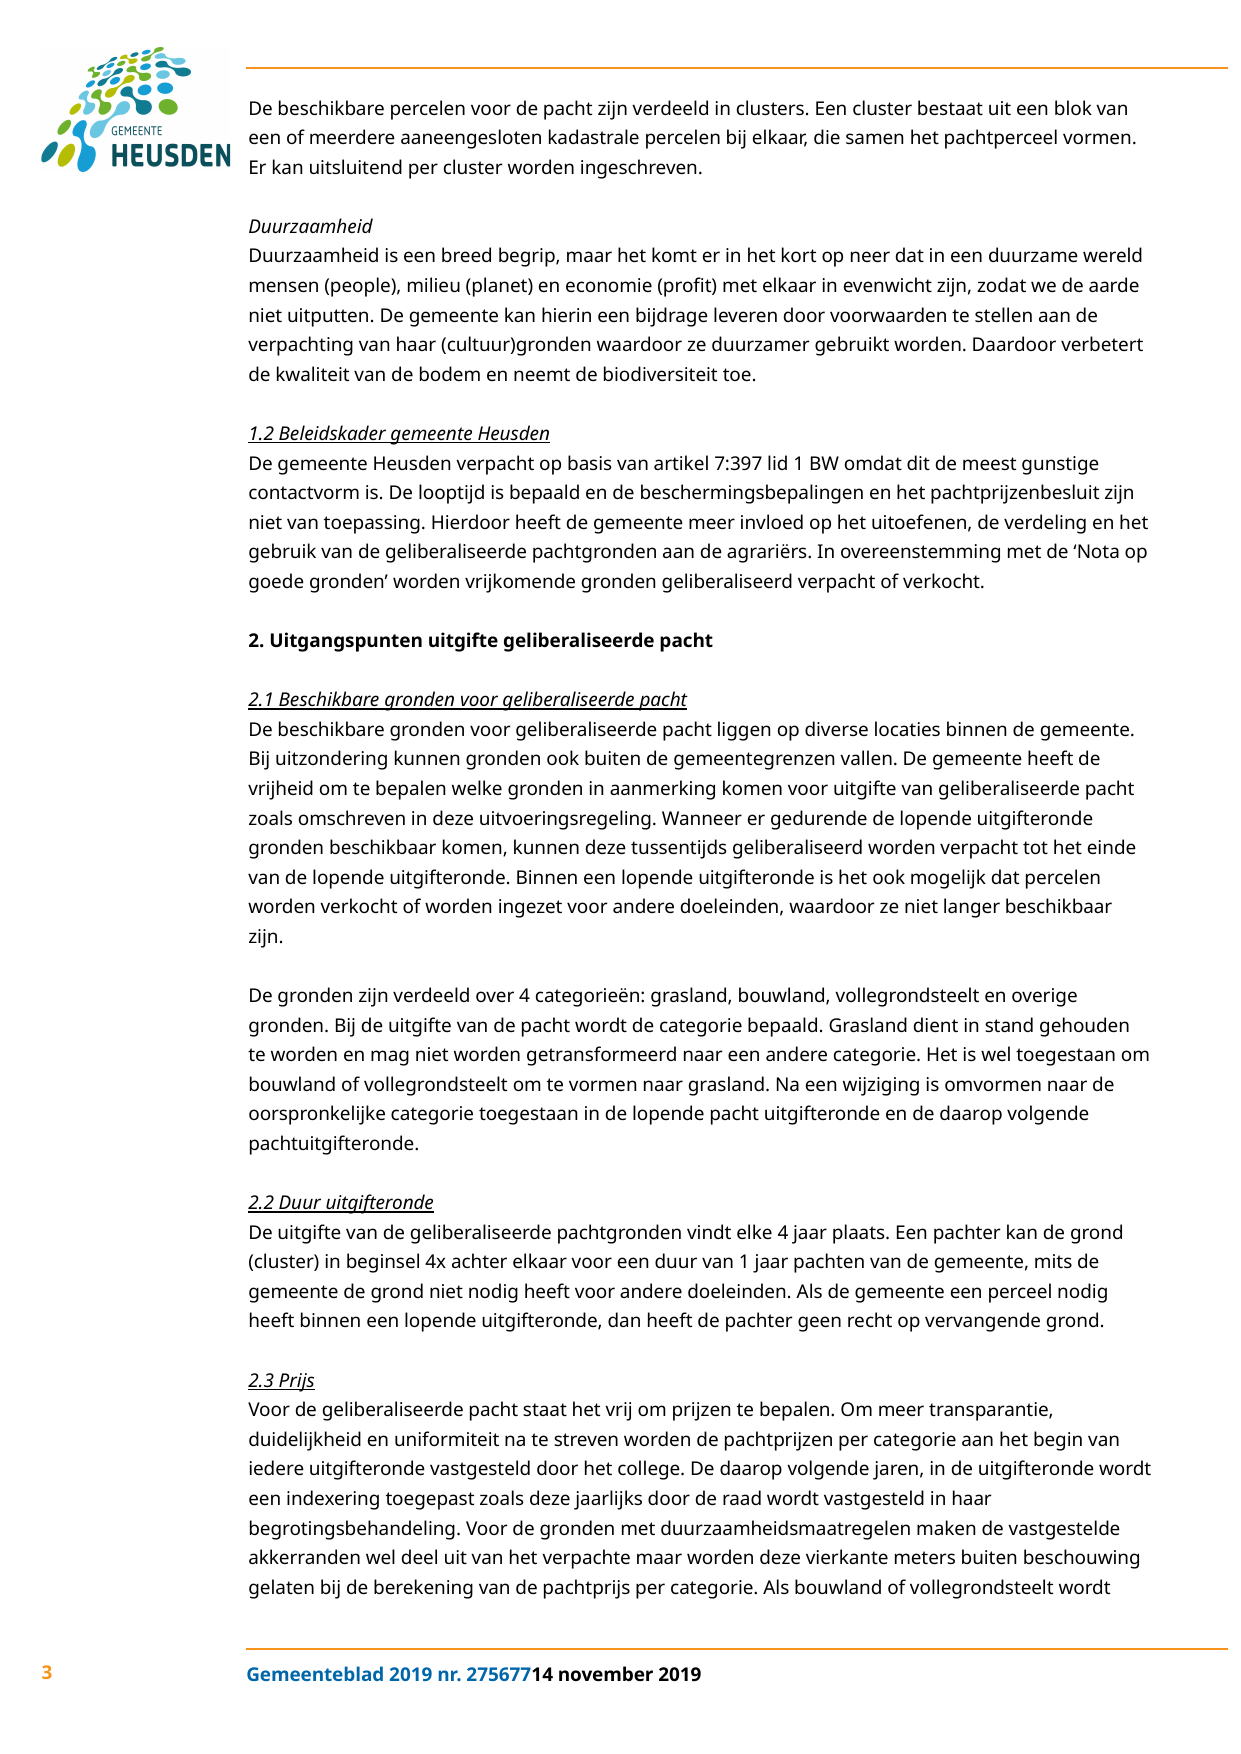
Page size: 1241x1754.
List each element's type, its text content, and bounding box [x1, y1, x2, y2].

text 2. Uitgangspunten uitgifte geliberaliseerde pacht [248, 627, 1152, 653]
text 1.2 Beleidskader gemeente Heusden [248, 420, 1152, 446]
text De beschikbare gronden voor geliberaliseerde pacht liggen op diverse locaties binnen de gemeente. Bij uitzondering kunnen gronden ook buiten de gemeentegrenzen vallen. De gemeente heeft de vrijheid om te bepalen welke gronden in aanmerking komen voor uitgifte van geliberaliseerde pacht zoals omschreven in deze uitvoeringsregeling. Wanneer er gedurende de lopende uitgifteronde gronden beschikbaar komen, kunnen deze tussentijds geliberaliseerd worden verpacht tot het einde van de lopende uitgifteronde. Binnen een lopende uitgifteronde is het ook mogelijk dat percelen worden verkocht of worden ingezet voor andere doeleinden, waardoor ze niet langer beschikbaar zijn. [248, 716, 1152, 949]
text Duurzaamheid is een breed begrip, maar het komt er in het kort op neer dat in een duurzame wereld mensen (people), milieu (planet) en economie (profit) met elkaar in evenwicht zijn, zodat we de aarde niet uitputten. De gemeente kan hierin een bijdrage leveren door voorwaarden te stellen aan de verpachting van haar (cultuur)gronden waardoor ze duurzamer gebruikt worden. Daardoor verbetert de kwaliteit van de bodem en neemt de biodiversiteit toe. [248, 243, 1152, 387]
text De gronden zijn verdeeld over 4 categorieën: grasland, bouwland, vollegrondsteelt en overige gronden. Bij de uitgifte van de pacht wordt de categorie bepaald. Grasland dient in stand gehouden te worden en mag niet worden getransformeerd naar een andere categorie. Het is wel toegestaan om bouwland of vollegrondsteelt om te vormen naar grasland. Na een wijziging is omvormen naar de oorspronkelijke categorie toegestaan in de lopende pacht uitgifteronde en de daarop volgende pachtuitgifteronde. [248, 982, 1152, 1156]
text 2.1 Beschikbare gronden voor geliberaliseerde pacht [248, 686, 1152, 712]
text De beschikbare percelen voor de pacht zijn verdeeld in clusters. Een cluster bestaat uit een blok van een of meerdere aaneengesloten kadastrale percelen bij elkaar, die samen het pachtperceel vormen. Er kan uitsluitend per cluster worden ingeschreven. [248, 95, 1152, 180]
text De uitgifte van de geliberaliseerde pachtgronden vindt elke 4 jaar plaats. Een pachter kan de grond (cluster) in beginsel 4x achter elkaar voor een duur van 1 jaar pachten van de gemeente, mits de gemeente de grond niet nodig heeft voor andere doeleinden. Als de gemeente een perceel nodig heeft binnen een lopende uitgifteronde, dan heeft de pachter geen recht op vervangende grond. [248, 1219, 1152, 1333]
picture [41, 47, 231, 172]
text 2.3 Prijs [248, 1367, 1152, 1393]
text De gemeente Heusden verpacht op basis van artikel 7:397 lid 1 BW omdat dit de meest gunstige contactvorm is. De looptijd is bepaald en de beschermingsbepalingen en het pachtprijzenbesluit zijn niet van toepassing. Hierdoor heeft de gemeente meer invloed op het uitoefenen, de verdeling en het gebruik van de geliberaliseerde pachtgronden aan de agrariërs. In overeenstemming met de ‘Nota op goede gronden’ worden vrijkomende gronden geliberaliseerd verpacht of verkocht. [248, 450, 1152, 594]
text 2.2 Duur uitgifteronde [248, 1189, 1152, 1215]
text Voor de geliberaliseerde pacht staat het vrij om prijzen te bepalen. Om meer transparantie, duidelijkheid en uniformiteit na te streven worden de pachtprijzen per categorie aan het begin van iedere uitgifteronde vastgesteld door het college. De daarop volgende jaren, in de uitgifteronde wordt een indexering toegepast zoals deze jaarlijks door de raad wordt vastgesteld in haar begrotingsbehandeling. Voor de gronden met duurzaamheidsmaatregelen maken de vastgestelde akkerranden wel deel uit van het verpachte maar worden deze vierkante meters buiten beschouwing gelaten bij de berekening van de pachtprijs per categorie. Als bouwland of vollegrondsteelt wordt [248, 1396, 1152, 1600]
text Duurzaamheid [248, 213, 1152, 239]
